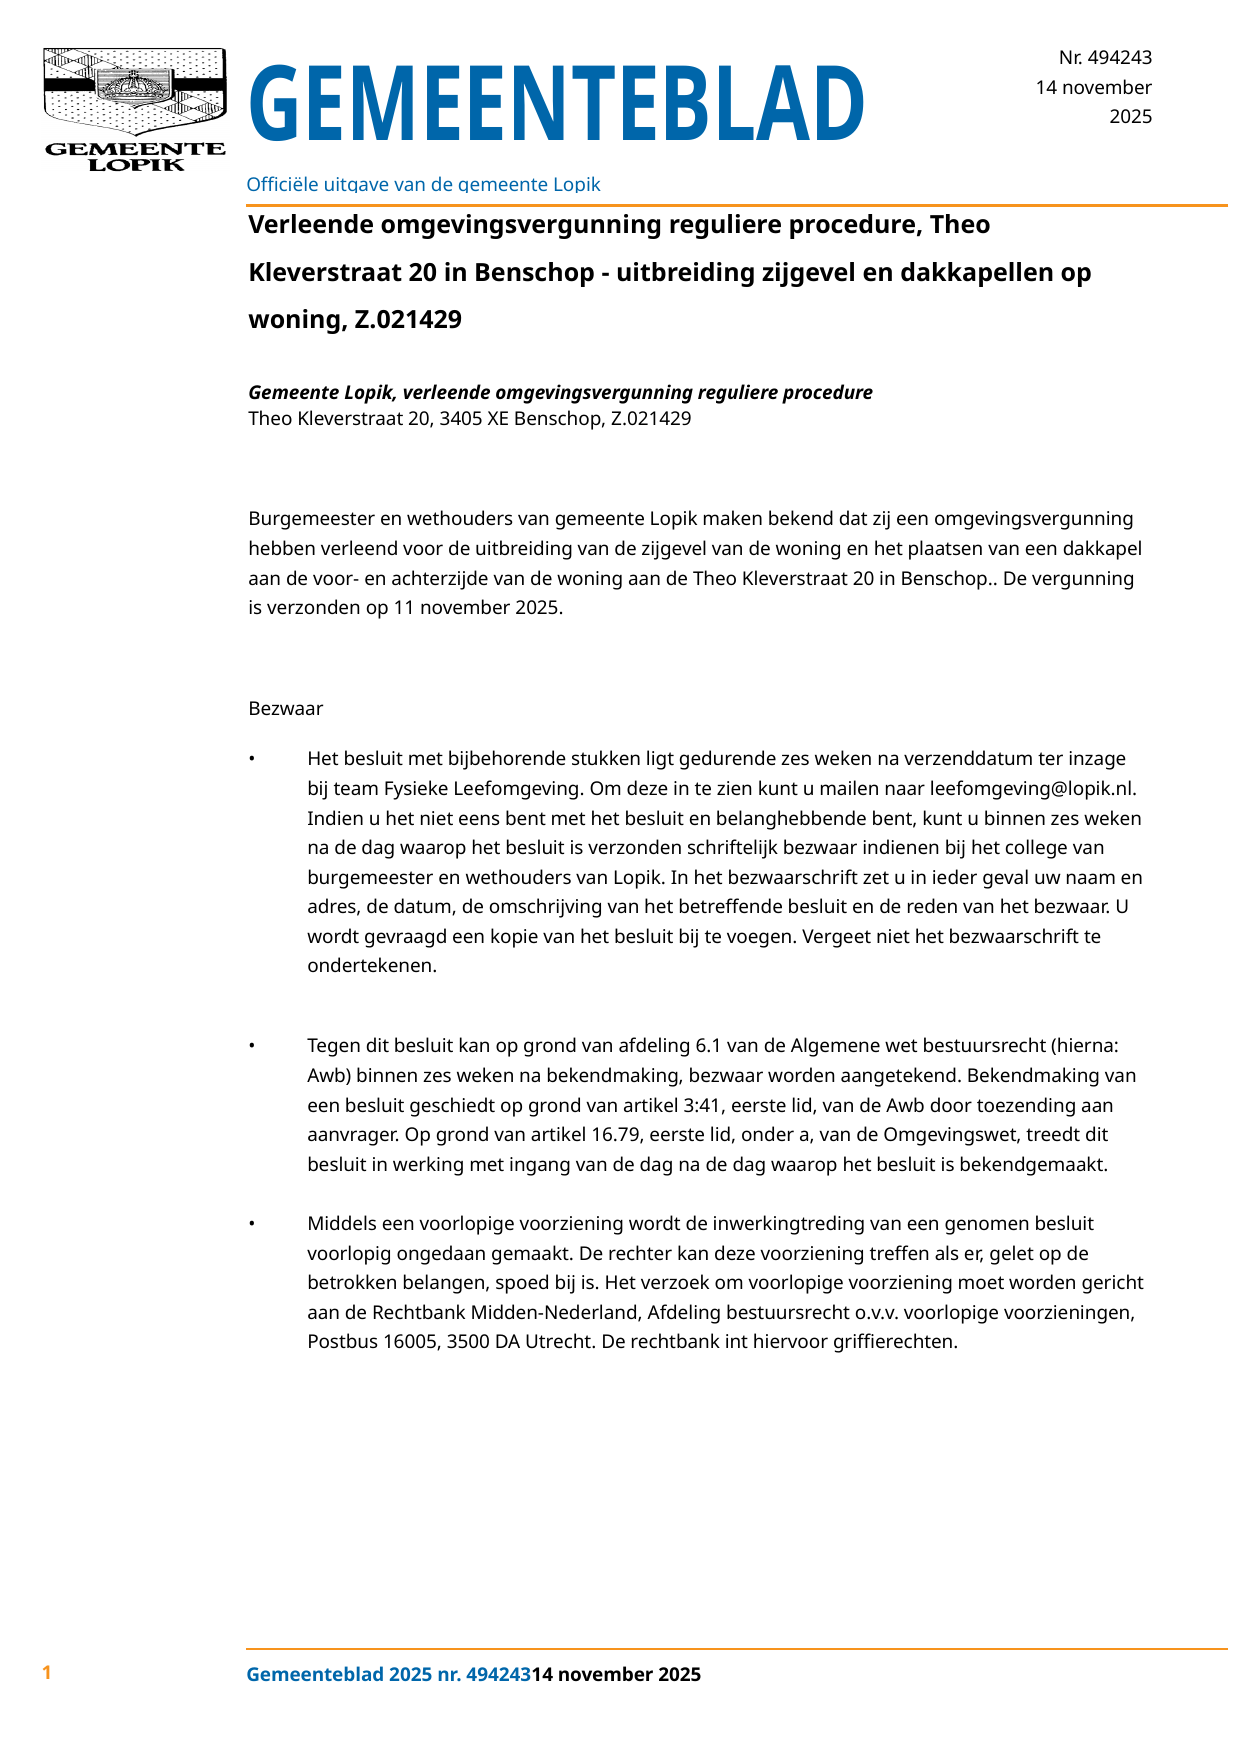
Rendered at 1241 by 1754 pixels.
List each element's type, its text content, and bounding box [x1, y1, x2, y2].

list Tegen dit besluit kan op grond van afdeling 6.1 van de Algemene wet bestuursrecht (hierna: Awb) binnen zes weken na bekendmaking, bezwaar worden aangetekend. Bekendmaking van een besluit geschiedt op grond van artikel 3:41, eerste lid, van de Awb door toezending aan aanvrager. Op grond van artikel 16.79, eerste lid, onder a, van de Omgevingswet, treedt dit besluit in werking met ingang van de dag na de dag waarop het besluit is bekendgemaakt. [248, 1033, 1152, 1177]
text Verleende omgevingsvergunning reguliere procedure, Theo Kleverstraat 20 in Benschop - uitbreiding zijgevel en dakkapellen op woning, Z.021429 [248, 207, 1152, 336]
picture [41, 47, 231, 172]
text Theo Kleverstraat 20, 3405 XE Benschop, Z.021429 [248, 405, 1152, 431]
text Gemeente Lopik, verleende omgevingsvergunning reguliere procedure [248, 379, 1152, 405]
text Burgemeester en wethouders van gemeente Lopik maken bekend dat zij een omgevingsvergunning hebben verleend voor de uitbreiding van de zijgevel van de woning en het plaatsen van een dakkapel aan de voor- en achterzijde van de woning aan de Theo Kleverstraat 20 in Benschop.. De vergunning is verzonden op 11 november 2025. [248, 506, 1152, 620]
list Het besluit met bijbehorende stukken ligt gedurende zes weken na verzenddatum ter inzage bij team Fysieke Leefomgeving. Om deze in te zien kunt u mailen naar leefomgeving@lopik.nl. Indien u het niet eens bent met het besluit en belanghebbende bent, kunt u binnen zes weken na de dag waarop het besluit is verzonden schriftelijk bezwaar indienen bij het college van burgemeester en wethouders van Lopik. In het bezwaarschrift zet u in ieder geval uw naam en adres, de datum, de omschrijving van het betreffende besluit en de reden van het bezwaar. U wordt gevraagd een kopie van het besluit bij te voegen. Vergeet niet het bezwaarschrift te ondertekenen. [248, 746, 1152, 978]
list Middels een voorlopige voorziening wordt de inwerkingtreding van een genomen besluit voorlopig ongedaan gemaakt. De rechter kan deze voorziening treffen als er, gelet op de betrokken belangen, spoed bij is. Het verzoek om voorlopige voorziening moet worden gericht aan de Rechtbank Midden-Nederland, Afdeling bestuursrecht o.v.v. voorlopige voorzieningen, Postbus 16005, 3500 DA Utrecht. De rechtbank int hiervoor griffierechten. [248, 1210, 1152, 1354]
text Bezwaar [248, 695, 1152, 721]
